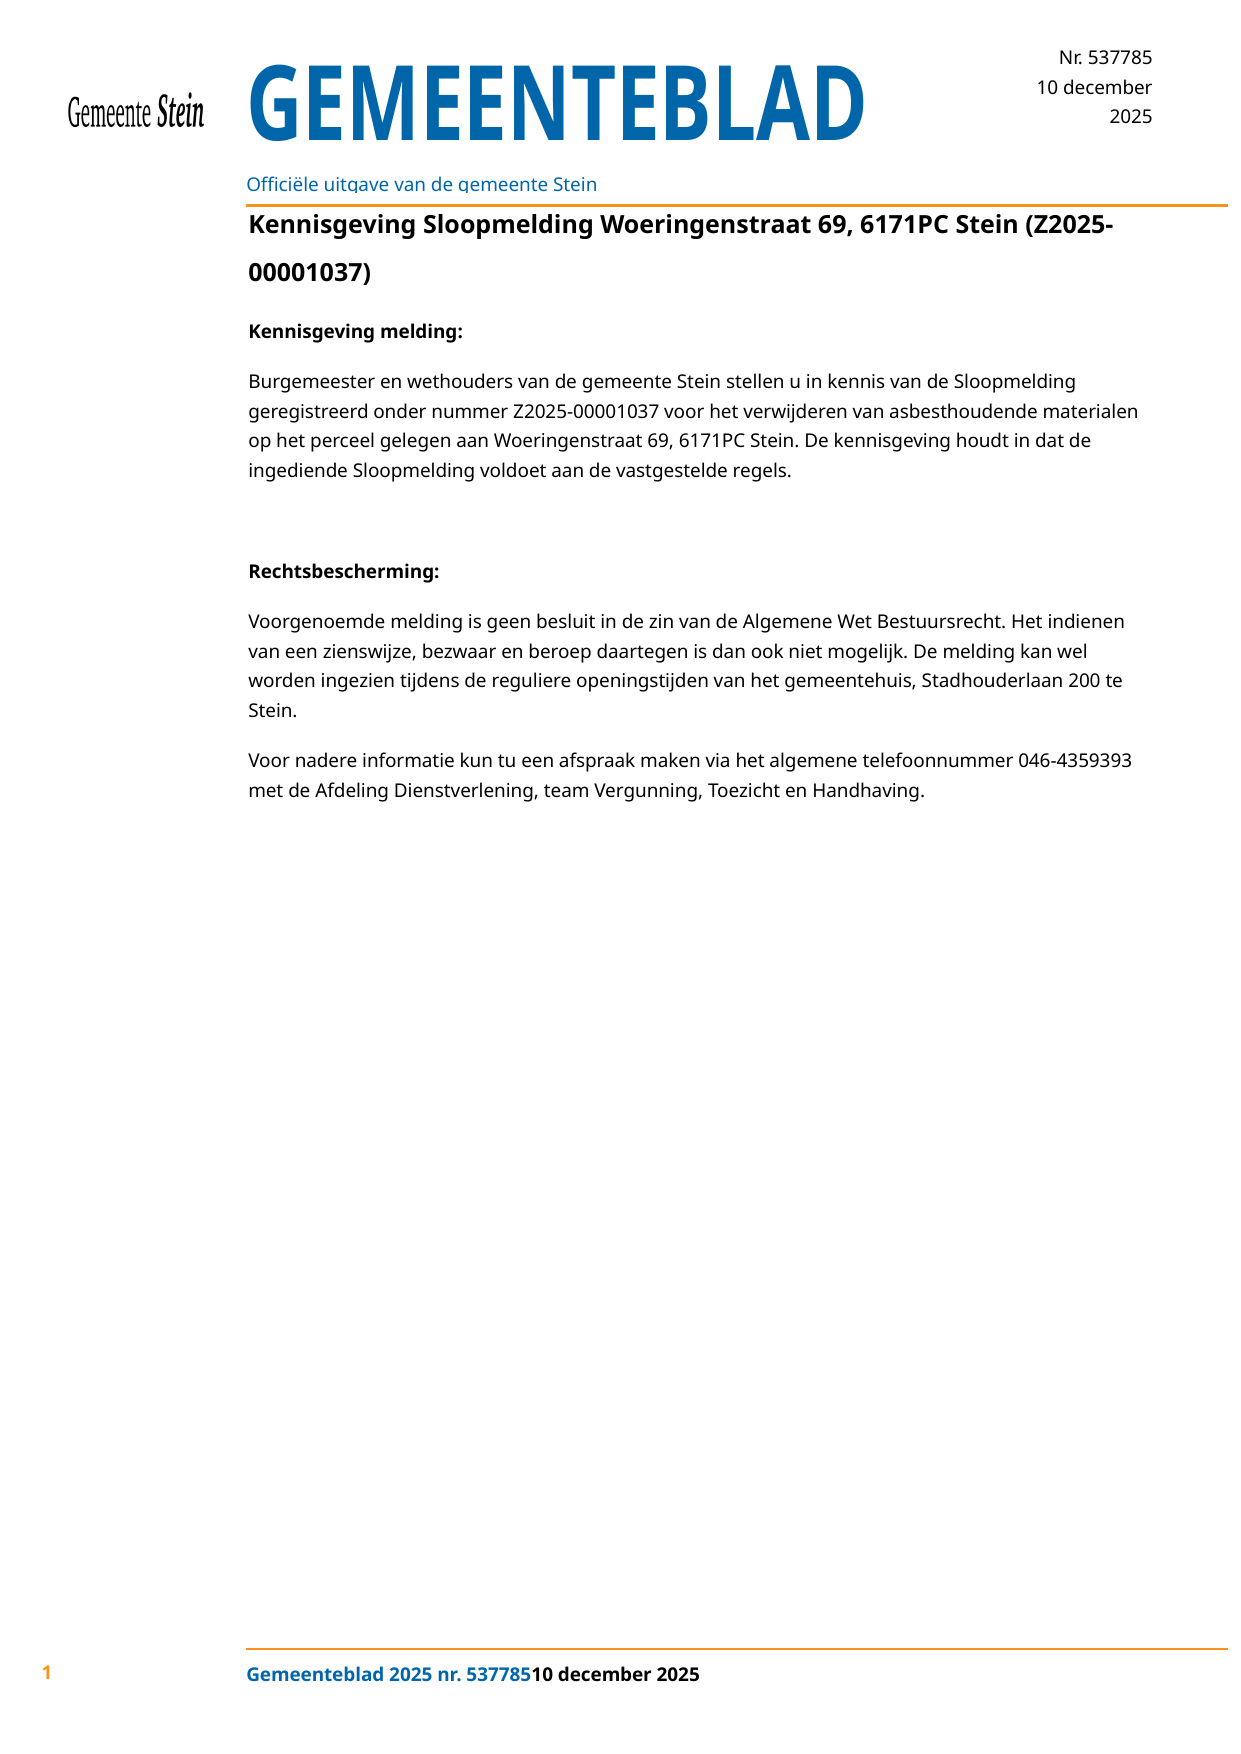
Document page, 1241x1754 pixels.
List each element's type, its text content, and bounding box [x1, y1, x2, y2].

text Burgemeester en wethouders van de gemeente Stein stellen u in kennis van de Sloopmelding geregistreerd onder nummer Z2025-00001037 voor het verwijderen van asbesthoudende materialen op het perceel gelegen aan Woeringenstraat 69, 6171PC Stein. De kennisgeving houdt in dat de ingediende Sloopmelding voldoet aan de vastgestelde regels. [248, 368, 1152, 483]
text Kennisgeving melding: [248, 318, 1152, 344]
picture [41, 47, 231, 172]
text Voorgenoemde melding is geen besluit in de zin van de Algemene Wet Bestuursrecht. Het indienen van een zienswijze, bezwaar en beroep daartegen is dan ook niet mogelijk. De melding kan wel worden ingezien tijdens de reguliere openingstijden van het gemeentehuis, Stadhouderlaan 200 te Stein. [248, 608, 1152, 723]
text Kennisgeving Sloopmelding Woeringenstraat 69, 6171PC Stein (Z2025-00001037) [248, 207, 1152, 288]
text Rechtsbescherming: [248, 558, 1152, 584]
text Voor nadere informatie kun tu een afspraak maken via het algemene telefoonnummer 046-4359393 met de Afdeling Dienstverlening, team Vergunning, Toezicht en Handhaving. [248, 747, 1152, 803]
